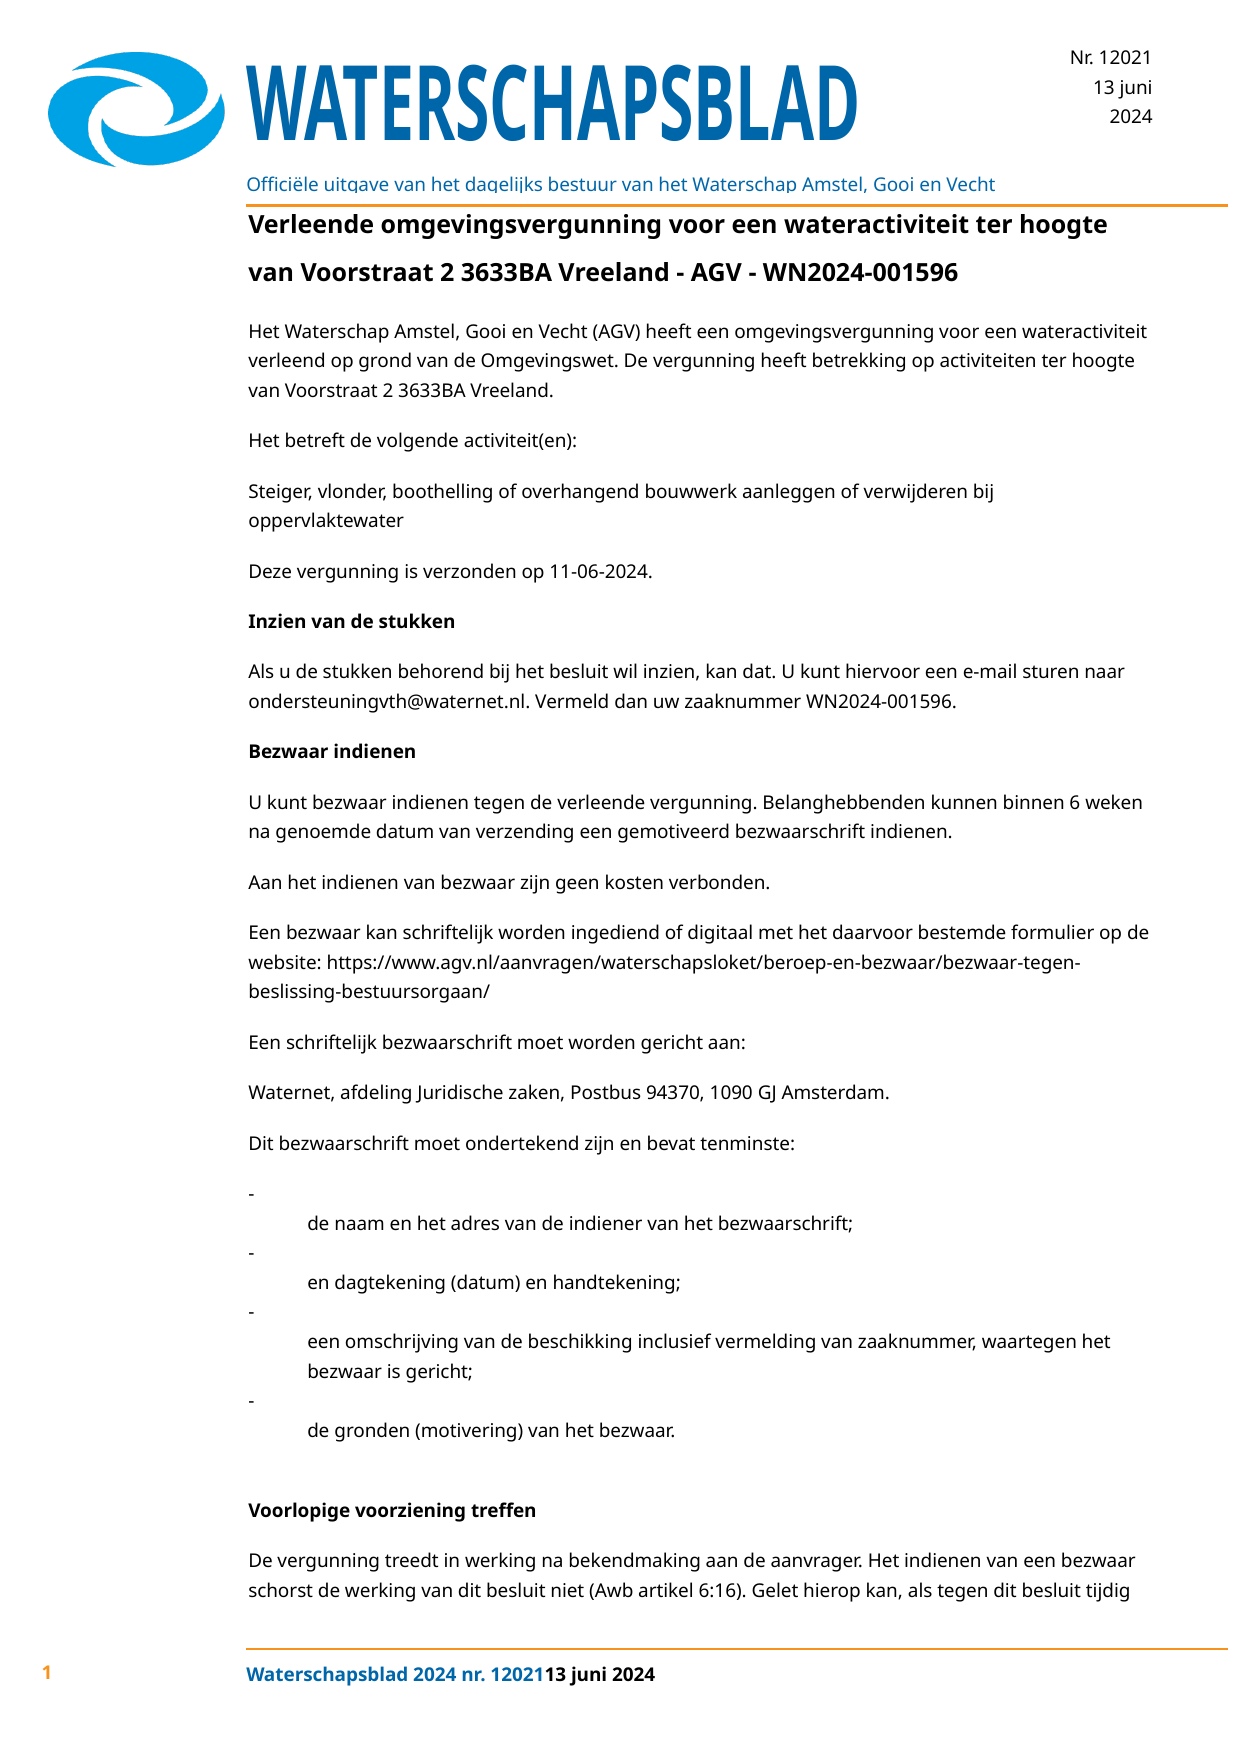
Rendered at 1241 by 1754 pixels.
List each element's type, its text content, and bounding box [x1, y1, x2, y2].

text Dit bezwaarschrift moet ondertekend zijn en bevat tenminste: [248, 1130, 1152, 1156]
text Bezwaar indienen [248, 739, 1152, 764]
text Een bezwaar kan schriftelijk worden ingediend of digitaal met het daarvoor bestemde formulier op de website: https://www.agv.nl/aanvragen/waterschapsloket/beroep-en-bezwaar/bezwaar-tegen-beslissing-bestuursorgaan/ [248, 919, 1152, 1004]
text Een schriftelijk bezwaarschrift moet worden gericht aan: [248, 1029, 1152, 1055]
list de naam en het adres van de indiener van het bezwaarschrift; [248, 1210, 1152, 1236]
text Waternet, afdeling Juridische zaken, Postbus 94370, 1090 GJ Amsterdam. [248, 1079, 1152, 1105]
text Verleende omgevingsvergunning voor een wateractiviteit ter hoogte van Voorstraat 2 3633BA Vreeland - AGV - WN2024-001596 [248, 207, 1152, 288]
text Inzien van de stukken [248, 608, 1152, 634]
text Steiger, vlonder, boothelling of overhangend bouwwerk aanleggen of verwijderen bij oppervlaktewater [248, 478, 1152, 533]
text U kunt bezwaar indienen tegen de verleende vergunning. Belanghebbenden kunnen binnen 6 weken na genoemde datum van verzending een gemotiveerd bezwaarschrift indienen. [248, 789, 1152, 844]
text Het Waterschap Amstel, Gooi en Vecht (AGV) heeft een omgevingsvergunning voor een wateractiviteit verleend op grond van de Omgevingswet. De vergunning heeft betrekking op activiteiten ter hoogte van Voorstraat 2 3633BA Vreeland. [248, 318, 1152, 403]
list de gronden (motivering) van het bezwaar. [248, 1417, 1152, 1443]
text De vergunning treedt in werking na bekendmaking aan de aanvrager. Het indienen van een bezwaar schorst de werking van dit besluit niet (Awb artikel 6:16). Gelet hierop kan, als tegen dit besluit tijdig [248, 1547, 1152, 1603]
text Als u de stukken behorend bij het besluit wil inzien, kan dat. U kunt hiervoor een e-mail sturen naar ondersteuningvth@waternet.nl. Vermeld dan uw zaaknummer WN2024-001596. [248, 659, 1152, 714]
text Aan het indienen van bezwaar zijn geen kosten verbonden. [248, 869, 1152, 895]
list een omschrijving van de beschikking inclusief vermelding van zaaknummer, waartegen het bezwaar is gericht; [248, 1328, 1152, 1384]
text Voorlopige voorziening treffen [248, 1497, 1152, 1523]
text Het betreft de volgende activiteit(en): [248, 427, 1152, 453]
text Deze vergunning is verzonden op 11-06-2024. [248, 558, 1152, 584]
picture [41, 47, 231, 172]
list en dagtekening (datum) en handtekening; [248, 1269, 1152, 1295]
